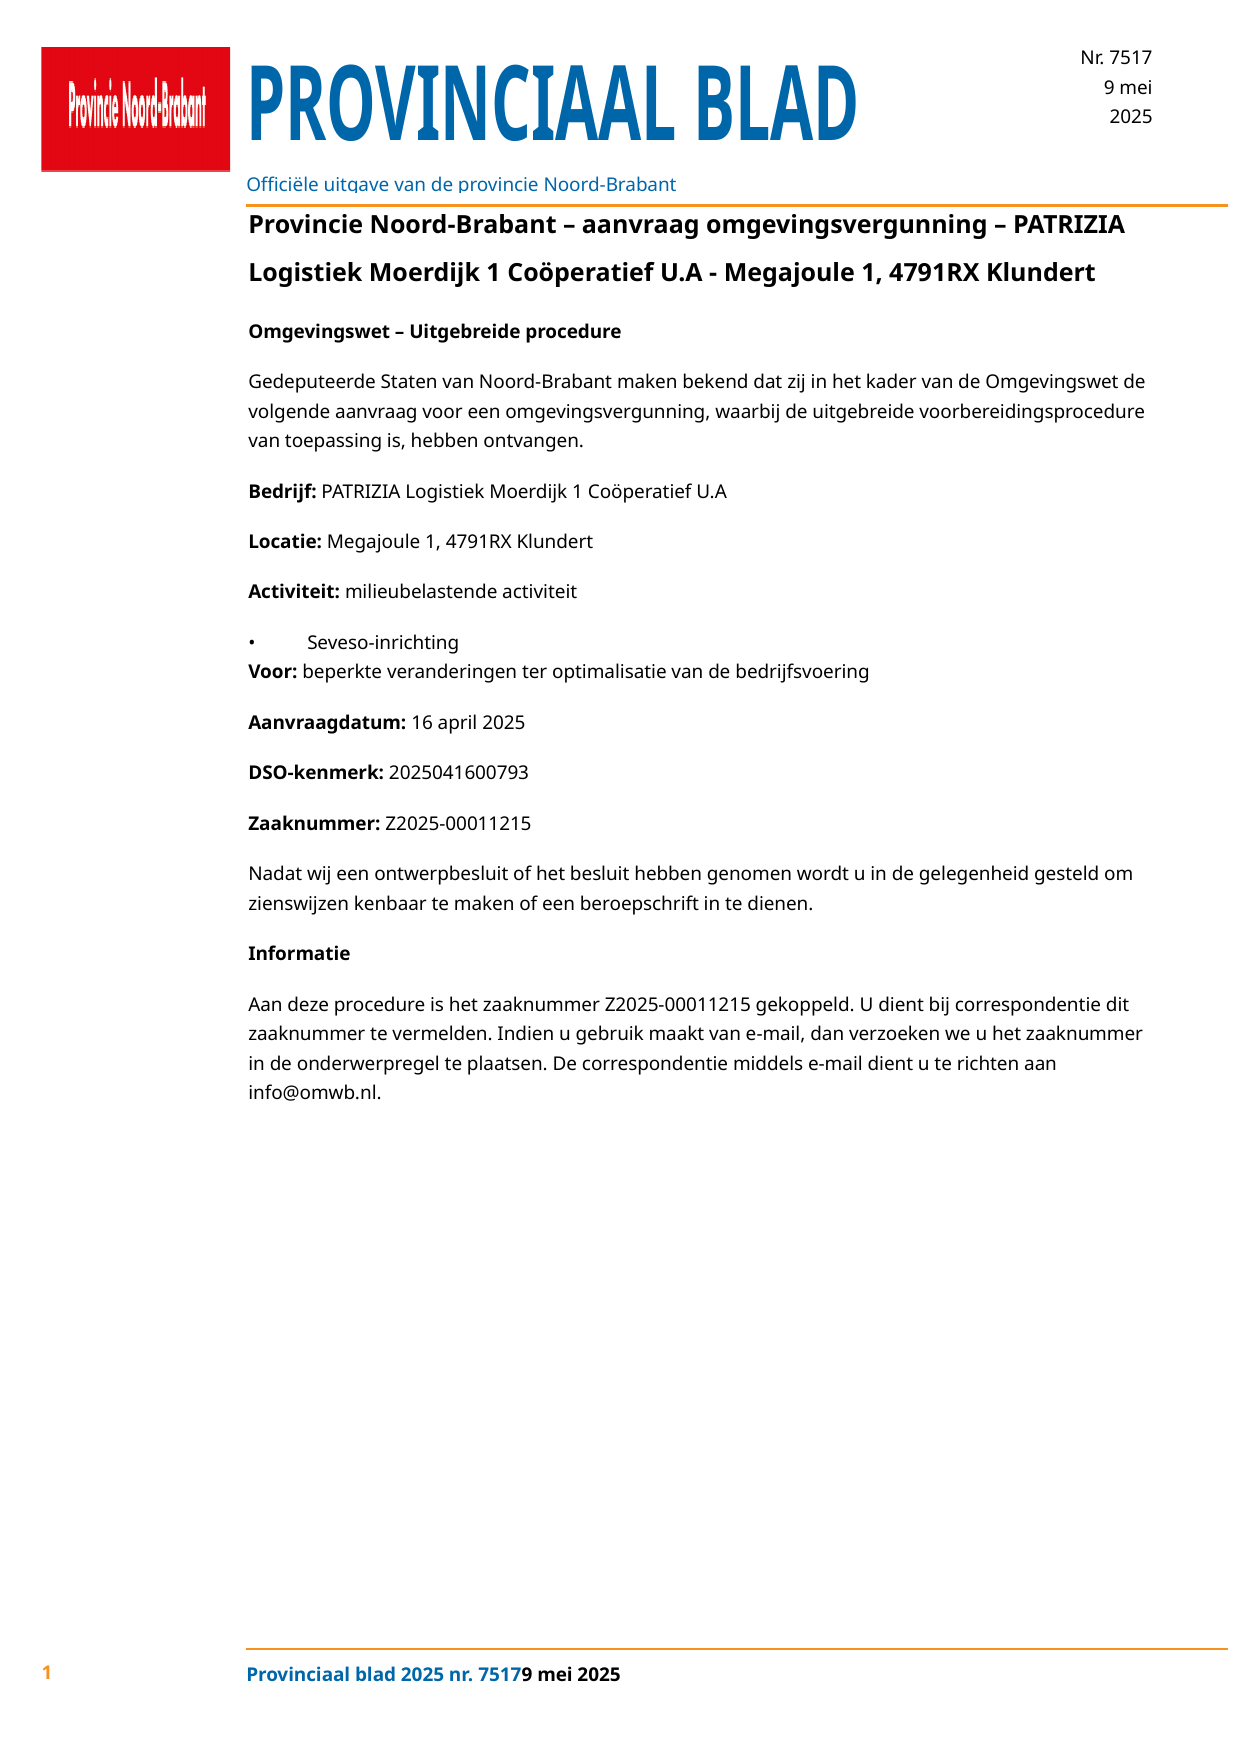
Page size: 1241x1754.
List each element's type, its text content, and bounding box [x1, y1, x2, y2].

text Bedrijf: PATRIZIA Logistiek Moerdijk 1 Coöperatief U.A [248, 478, 1152, 504]
picture [41, 47, 231, 172]
text Activiteit: milieubelastende activiteit [248, 579, 1152, 604]
text Omgevingswet – Uitgebreide procedure [248, 318, 1152, 344]
text Zaaknummer: Z2025-00011215 [248, 810, 1152, 836]
text Gedeputeerde Staten van Noord-Brabant maken bekend dat zij in het kader van de Omgevingswet de volgende aanvraag voor een omgevingsvergunning, waarbij de uitgebreide voorbereidingsprocedure van toepassing is, hebben ontvangen. [248, 368, 1152, 453]
text Voor: beperkte veranderingen ter optimalisatie van de bedrijfsvoering [248, 659, 1152, 684]
list Seveso-inrichting [248, 629, 1152, 655]
text Provincie Noord-Brabant – aanvraag omgevingsvergunning – PATRIZIA Logistiek Moerdijk 1 Coöperatief U.A - Megajoule 1, 4791RX Klundert [248, 207, 1152, 288]
text Informatie [248, 940, 1152, 966]
text Nadat wij een ontwerpbesluit of het besluit hebben genomen wordt u in de gelegenheid gesteld om zienswijzen kenbaar te maken of een beroepschrift in te dienen. [248, 860, 1152, 916]
text Aanvraagdatum: 16 april 2025 [248, 709, 1152, 735]
text Aan deze procedure is het zaaknummer Z2025-00011215 gekoppeld. U dient bij correspondentie dit zaaknummer te vermelden. Indien u gebruik maakt van e-mail, dan verzoeken we u het zaaknummer in de onderwerpregel te plaatsen. De correspondentie middels e-mail dient u te richten aan info@omwb.nl. [248, 991, 1152, 1105]
text Locatie: Megajoule 1, 4791RX Klundert [248, 528, 1152, 554]
text DSO-kenmerk: 2025041600793 [248, 759, 1152, 785]
